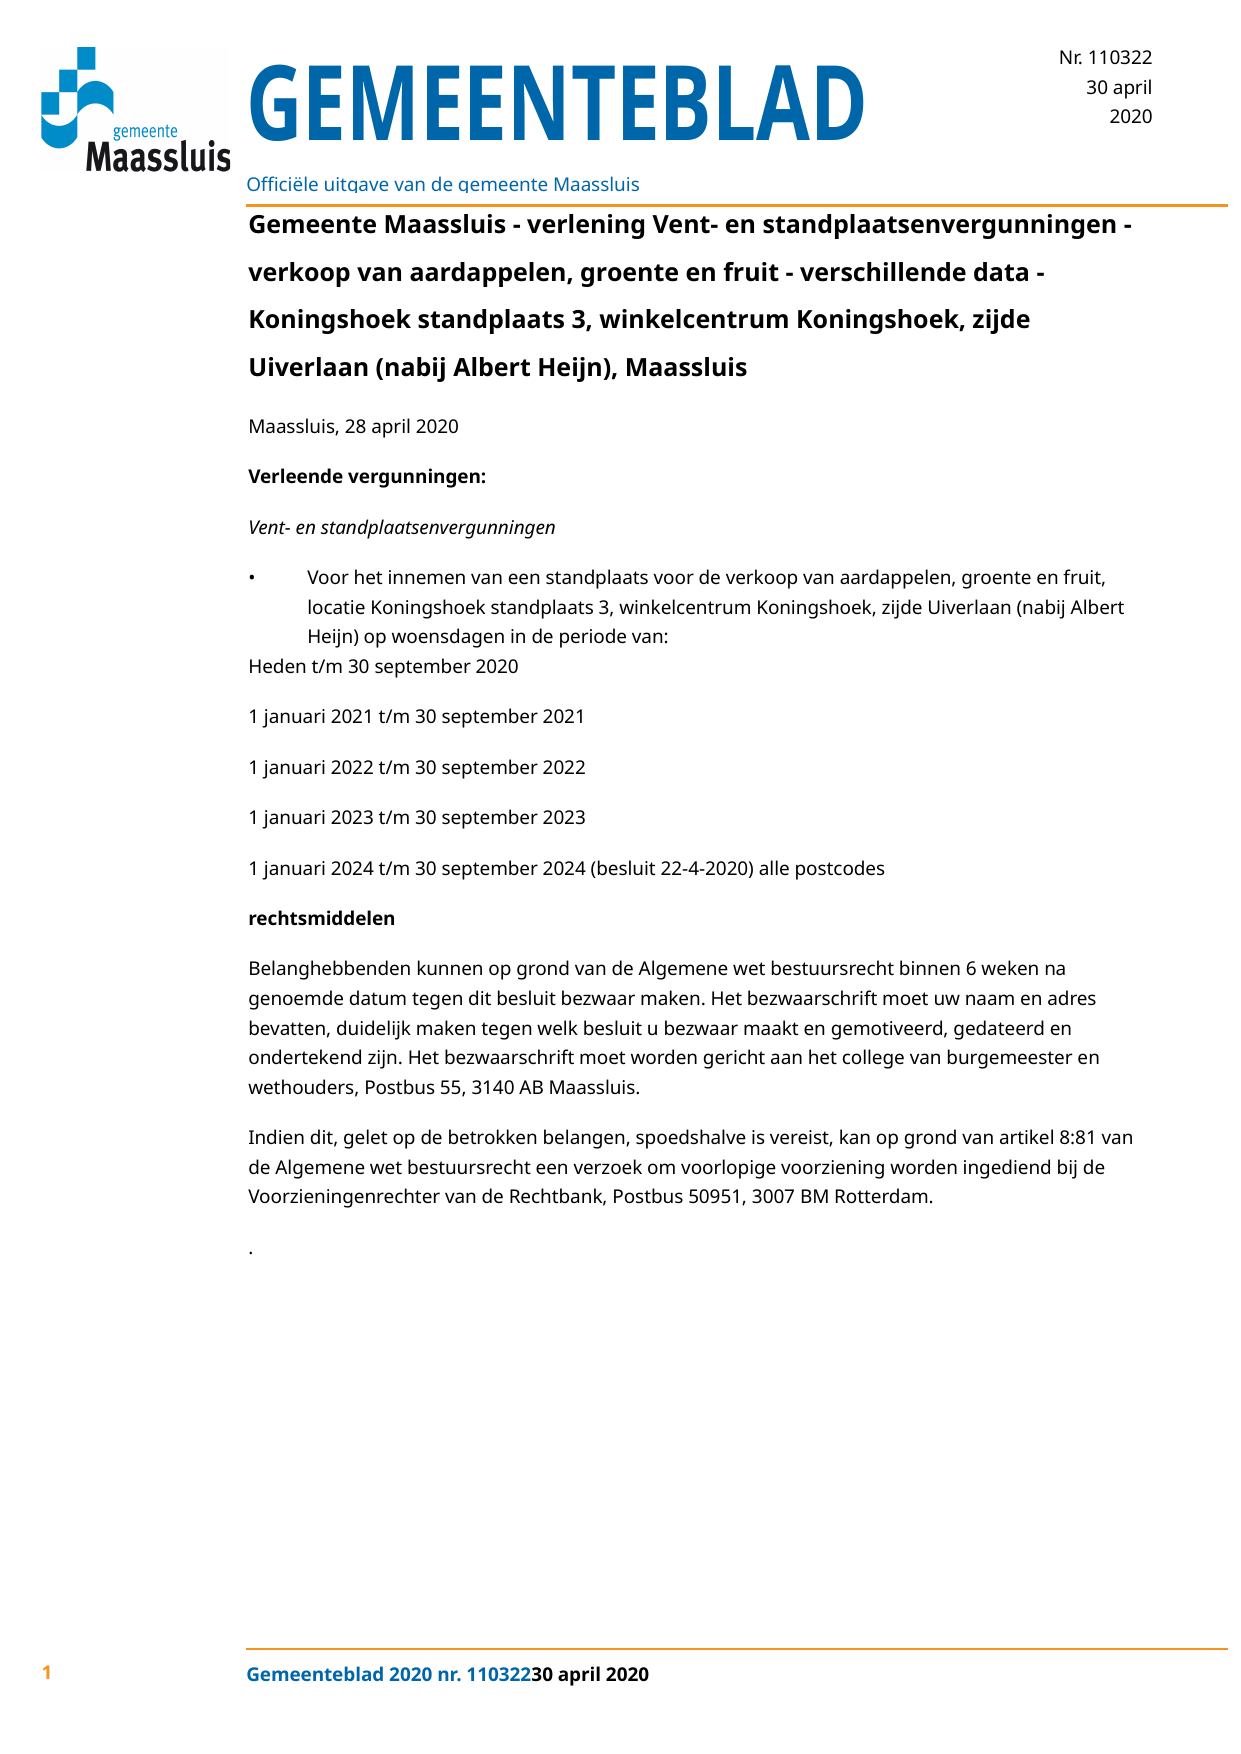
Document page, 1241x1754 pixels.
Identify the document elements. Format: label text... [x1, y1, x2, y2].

text 1 januari 2024 t/m 30 september 2024 (besluit 22-4-2020) alle postcodes [248, 855, 1152, 881]
list Voor het innemen van een standplaats voor de verkoop van aardappelen, groente en fruit, locatie Koningshoek standplaats 3, winkelcentrum Koningshoek, zijde Uiverlaan (nabij Albert Heijn) op woensdagen in de periode van: [248, 564, 1152, 649]
text 1 januari 2022 t/m 30 september 2022 [248, 754, 1152, 780]
text . [248, 1234, 1152, 1260]
text 1 januari 2023 t/m 30 september 2023 [248, 804, 1152, 830]
picture [41, 47, 231, 172]
text Belanghebbenden kunnen op grond van de Algemene wet bestuursrecht binnen 6 weken na genoemde datum tegen dit besluit bezwaar maken. Het bezwaarschrift moet uw naam en adres bevatten, duidelijk maken tegen welk besluit u bezwaar maakt en gemotiveerd, gedateerd en ondertekend zijn. Het bezwaarschrift moet worden gericht aan het college van burgemeester en wethouders, Postbus 55, 3140 AB Maassluis. [248, 956, 1152, 1100]
text Maassluis, 28 april 2020 [248, 413, 1152, 439]
picture [41, 47, 77, 92]
text Verleende vergunningen: [248, 463, 1152, 489]
text Gemeente Maassluis - verlening Vent- en standplaatsenvergunningen - verkoop van aardappelen, groente en fruit - verschillende data - Koningshoek standplaats 3, winkelcentrum Koningshoek, zijde Uiverlaan (nabij Albert Heijn), Maassluis [248, 207, 1152, 384]
text Heden t/m 30 september 2020 [248, 653, 1152, 679]
text 1 januari 2021 t/m 30 september 2021 [248, 703, 1152, 729]
text Vent- en standplaatsenvergunningen [248, 514, 1152, 540]
text Indien dit, gelet op de betrokken belangen, spoedshalve is vereist, kan op grond van artikel 8:81 van de Algemene wet bestuursrecht een verzoek om voorlopige voorziening worden ingediend bij de Voorzieningenrechter van de Rechtbank, Postbus 50951, 3007 BM Rotterdam. [248, 1124, 1152, 1209]
text rechtsmiddelen [248, 905, 1152, 931]
